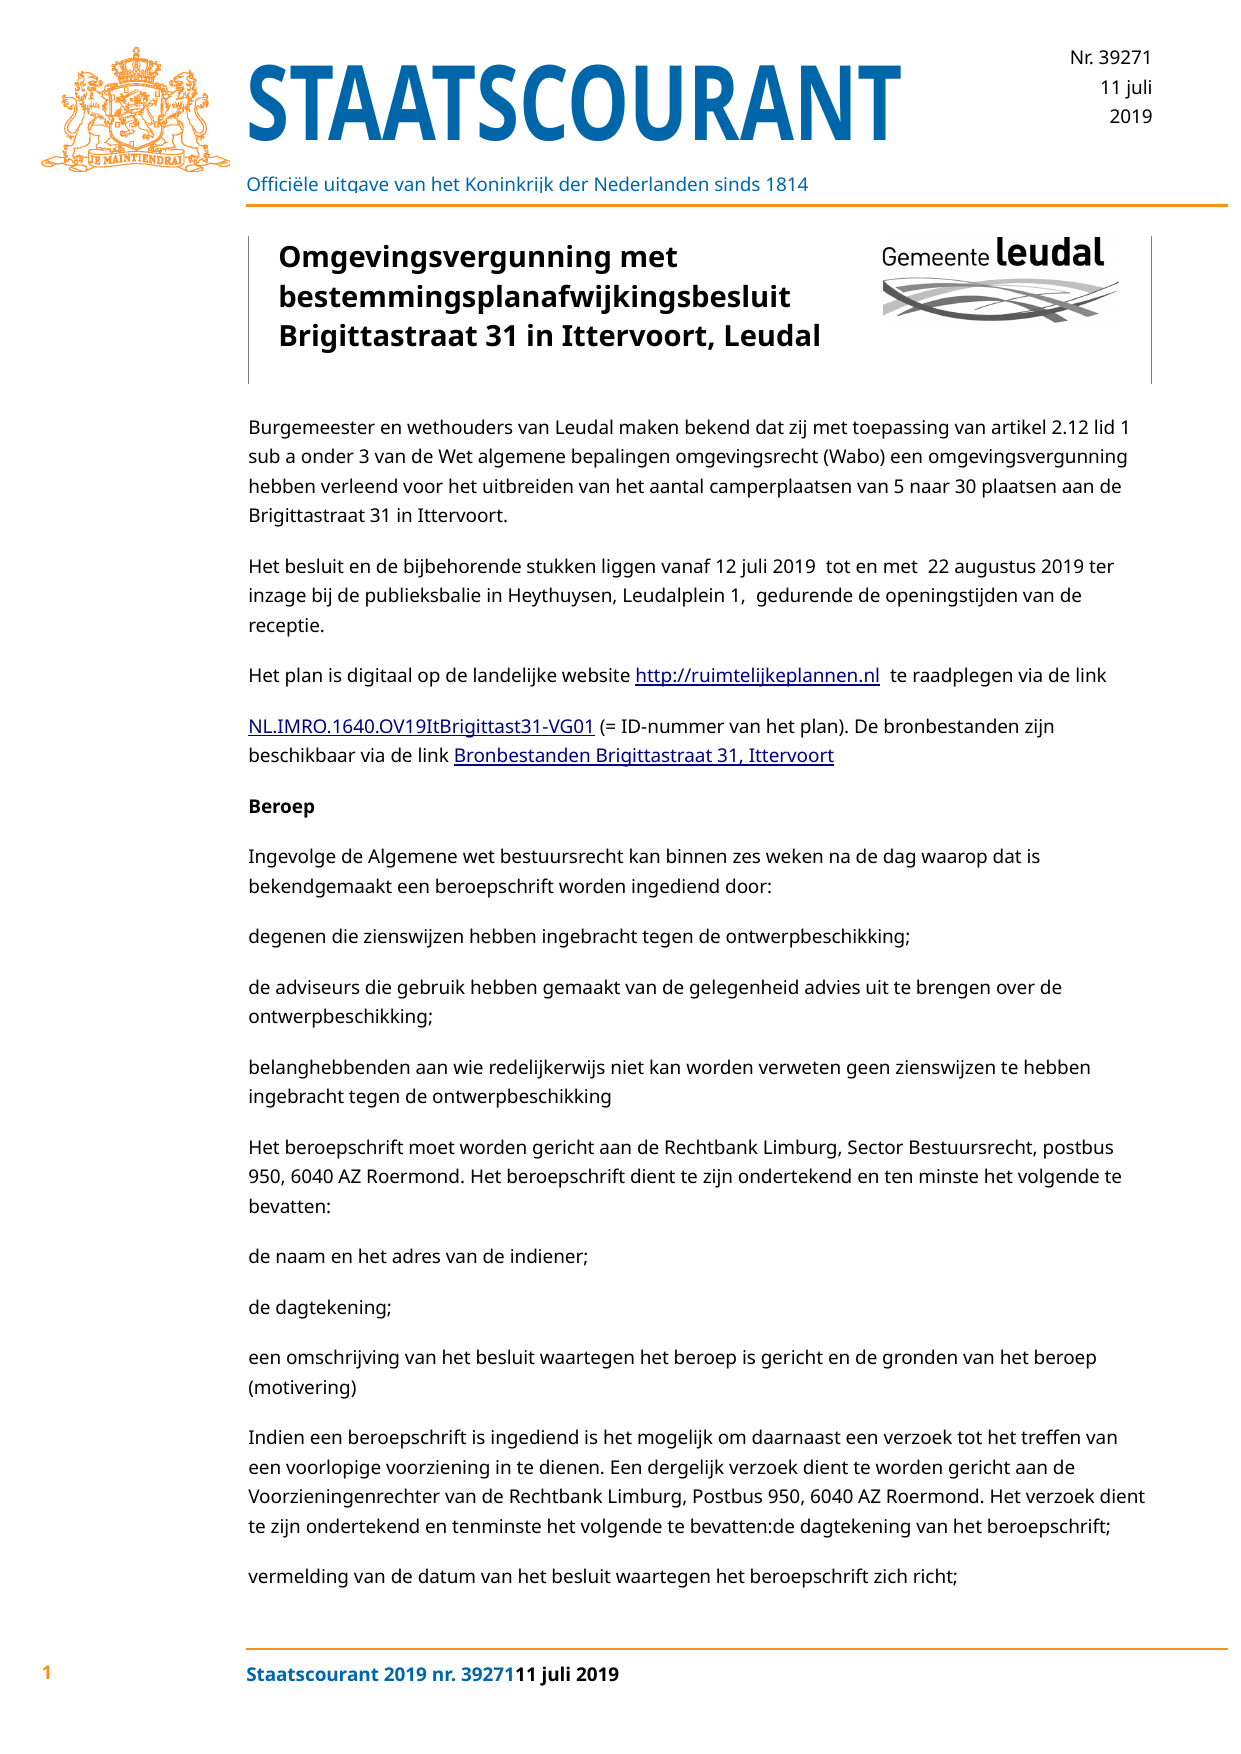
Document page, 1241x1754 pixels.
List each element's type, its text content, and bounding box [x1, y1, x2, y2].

picture [882, 236, 1119, 323]
text de naam en het adres van de indiener; [248, 1243, 1152, 1269]
table_header [850, 236, 882, 322]
text degenen die zienswijzen hebben ingebracht tegen de ontwerpbeschikking; [248, 923, 1152, 949]
text vermelding van de datum van het besluit waartegen het beroepschrift zich richt; [248, 1563, 1152, 1589]
text de adviseurs die gebruik hebben gemaakt van de gelegenheid advies uit te brengen over de ontwerpbeschikking; [248, 974, 1152, 1029]
table_header [850, 323, 1151, 384]
text Burgemeester en wethouders van Leudal maken bekend dat zij met toepassing van artikel 2.12 lid 1 sub a onder 3 van de Wet algemene bepalingen omgevingsrecht (Wabo) een omgevingsvergunning hebben verleend voor het uitbreiden van het aantal camperplaatsen van 5 naar 30 plaatsen aan de Brigittastraat 31 in Ittervoort. [248, 414, 1152, 528]
text een omschrijving van het besluit waartegen het beroep is gericht en de gronden van het beroep (motivering) [248, 1344, 1152, 1400]
text Het beroepschrift moet worden gericht aan de Rechtbank Limburg, Sector Bestuursrecht, postbus 950, 6040 AZ Roermond. Het beroepschrift dient te zijn ondertekend en ten minste het volgende te bevatten: [248, 1134, 1152, 1219]
text de dagtekening; [248, 1294, 1152, 1320]
text Ingevolge de Algemene wet bestuursrecht kan binnen zes weken na de dag waarop dat is bekendgemaakt een beroepschrift worden ingediend door: [248, 843, 1152, 899]
text Indien een beroepschrift is ingediend is het mogelijk om daarnaast een verzoek tot het treffen van een voorlopige voorziening in te dienen. Een dergelijk verzoek dient te worden gericht aan de Voorzieningenrechter van de Rechtbank Limburg, Postbus 950, 6040 AZ Roermond. Het verzoek dient te zijn ondertekend en tenminste het volgende te bevatten:de dagtekening van het beroepschrift; [248, 1424, 1152, 1539]
text Beroep [248, 793, 1152, 819]
text Het plan is digitaal op de landelijke website http://ruimtelijkeplannen.nl te raadplegen via de link [248, 663, 1152, 688]
text belanghebbenden aan wie redelijkerwijs niet kan worden verweten geen zienswijzen te hebben ingebracht tegen de ontwerpbeschikking [248, 1054, 1152, 1109]
text NL.IMRO.1640.OV19ItBrigittast31-VG01 (= ID-nummer van het plan). De bronbestanden zijn beschikbaar via de link Bronbestanden Brigittastraat 31, Ittervoort [248, 713, 1152, 768]
table_header Omgevingsvergunning met bestemmingsplanafwijkingsbesluit Brigittastraat 31 in Ittervoort, Leudal [249, 236, 850, 384]
text Het besluit en de bijbehorende stukken liggen vanaf 12 juli 2019 tot en met 22 augustus 2019 ter inzage bij de publieksbalie in Heythuysen, Leudalplein 1, gedurende de openingstijden van de receptie. [248, 553, 1152, 638]
picture [41, 47, 231, 172]
table_header [1119, 236, 1151, 322]
